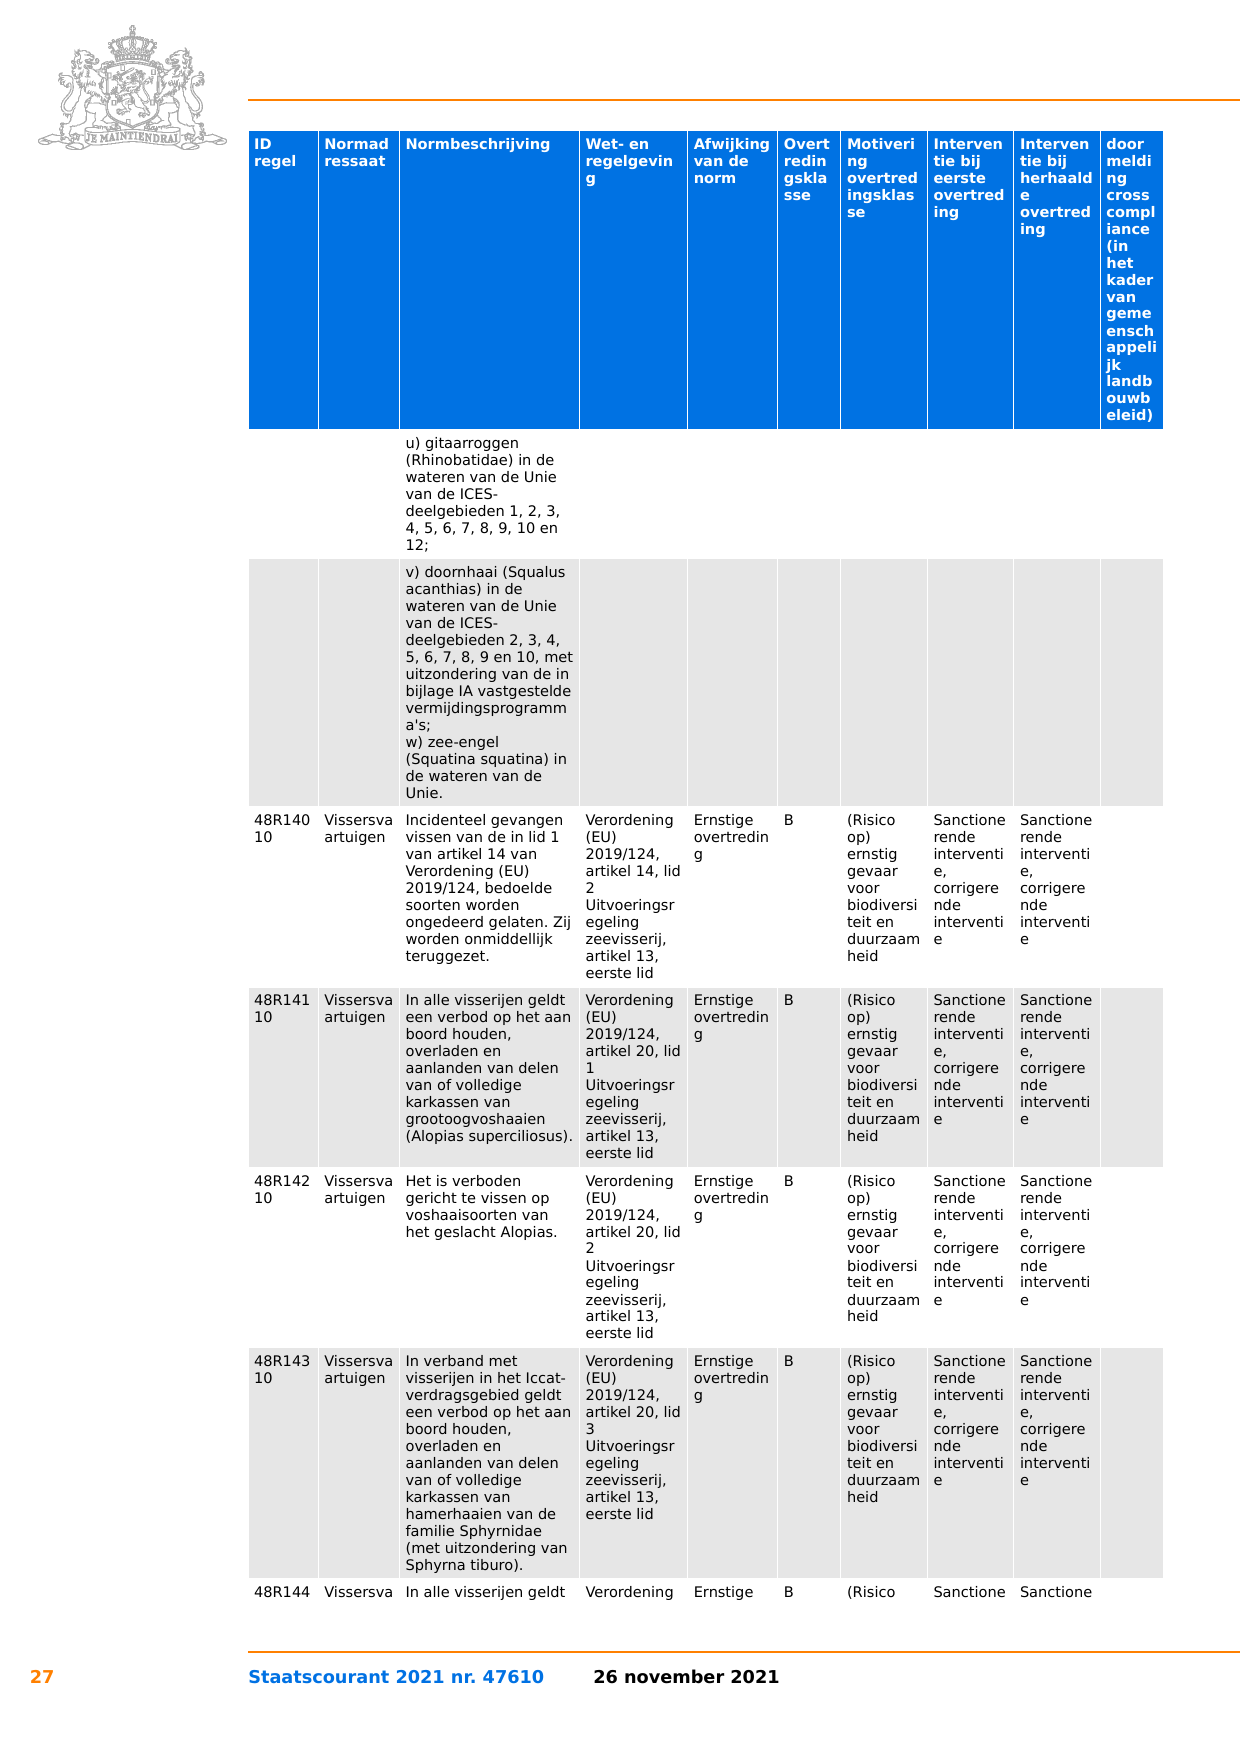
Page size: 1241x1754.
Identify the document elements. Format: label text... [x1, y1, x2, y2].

table_header Motivering overtredingsklasse [841, 131, 927, 429]
table_cell (Risico op) ernstig gevaar voor biodiversiteit en duurzaamheid [841, 988, 927, 1167]
table_cell [778, 559, 840, 806]
table_cell [1014, 559, 1100, 806]
table_cell In alle visserijen geldt [400, 1579, 579, 1606]
table_cell [319, 559, 399, 806]
table_cell [249, 430, 318, 558]
table_cell (Risico [841, 1579, 927, 1606]
table_cell 48R144 [249, 1579, 318, 1606]
table_cell Ernstige overtreding [688, 808, 777, 987]
table_cell 48R14010 [249, 808, 318, 987]
table_cell [1101, 1348, 1163, 1578]
table_cell B [778, 1168, 840, 1347]
table_cell [580, 430, 687, 558]
table_cell Sanctionerende interventie, corrigerende interventie [928, 1348, 1013, 1578]
table_cell Vissersvaartuigen [319, 808, 399, 987]
table_cell Verordening [580, 1579, 687, 1606]
table_cell 48R14210 [249, 1168, 318, 1347]
table_cell Sanctionerende interventie, corrigerende interventie [1014, 808, 1100, 987]
table_cell (Risico op) ernstig gevaar voor biodiversiteit en duurzaamheid [841, 808, 927, 987]
table_cell Vissersvaartuigen [319, 1348, 399, 1578]
table_cell [1101, 1579, 1163, 1606]
table_cell Ernstige [688, 1579, 777, 1606]
table_cell [580, 559, 687, 806]
table_cell B [778, 1579, 840, 1606]
table_header Overtredingsklasse [778, 131, 840, 429]
table_cell [1101, 808, 1163, 987]
table_cell [841, 559, 927, 806]
table_header Wet- en regelgeving [580, 131, 687, 429]
table_cell Vissersvaartuigen [319, 1168, 399, 1347]
picture [38, 25, 227, 150]
table_cell [1101, 430, 1163, 558]
table_cell B [778, 1348, 840, 1578]
table_cell In verband met visserijen in het Iccat-verdragsgebied geldt een verbod op het aan boord houden, overladen en aanlanden van delen van of volledige karkassen van hamerhaaien van de familie Sphyrnidae (met uitzondering van Sphyrna tiburo). [400, 1348, 579, 1578]
table_cell [928, 559, 1013, 806]
table_cell Sanctionerende interventie, corrigerende interventie [1014, 1348, 1100, 1578]
table_cell Verordening (EU) 2019/124, artikel 20, lid 3 Uitvoeringsregeling zeevisserij, artikel 13, eerste lid [580, 1348, 687, 1578]
table_cell In alle visserijen geldt een verbod op het aan boord houden, overladen en aanlanden van delen van of volledige karkassen van grootoogvoshaaien (Alopias superciliosus). [400, 988, 579, 1167]
table_cell [1014, 430, 1100, 558]
table_cell 48R14110 [249, 988, 318, 1167]
table_cell Vissersvaartuigen [319, 988, 399, 1167]
table_cell Sanctionerende interventie, corrigerende interventie [1014, 988, 1100, 1167]
table_cell Sanctionerende interventie, corrigerende interventie [928, 988, 1013, 1167]
table_cell [319, 430, 399, 558]
table_cell Sanctionerende interventie, corrigerende interventie [928, 1168, 1013, 1347]
table_cell [688, 559, 777, 806]
table_cell [688, 430, 777, 558]
table_cell B [778, 988, 840, 1167]
table_cell (Risico op) ernstig gevaar voor biodiversiteit en duurzaamheid [841, 1168, 927, 1347]
table_cell Sanctionerende interventie, corrigerende interventie [1014, 1168, 1100, 1347]
table_cell (Risico op) ernstig gevaar voor biodiversiteit en duurzaamheid [841, 1348, 927, 1578]
table_cell [841, 430, 927, 558]
table_cell [249, 559, 318, 806]
table_cell [1101, 1168, 1163, 1347]
table_header ID regel [249, 131, 318, 429]
table_header doormelding cross compliance (in het kader van gemeenschappelijk landbouwbeleid) [1101, 131, 1163, 429]
table_cell Ernstige overtreding [688, 1168, 777, 1347]
table_cell v) doornhaai (Squalus acanthias) in de wateren van de Unie van de ICES-deelgebieden 2, 3, 4, 5, 6, 7, 8, 9 en 10, met uitzondering van de in bijlage IA vastgestelde vermijdingsprogramma's; w) zee-engel (Squatina squatina) in de wateren van de Unie. [400, 559, 579, 806]
table_cell Ernstige overtreding [688, 988, 777, 1167]
table_cell 48R14310 [249, 1348, 318, 1578]
table_cell Verordening (EU) 2019/124, artikel 20, lid 1 Uitvoeringsregeling zeevisserij, artikel 13, eerste lid [580, 988, 687, 1167]
table_header Normadressaat [319, 131, 399, 429]
table_cell Sanctionerende interventie, corrigerende interventie [928, 808, 1013, 987]
table_header Afwijking van de norm [688, 131, 777, 429]
table_cell [1101, 988, 1163, 1167]
table_cell Verordening (EU) 2019/124, artikel 14, lid 2 Uitvoeringsregeling zeevisserij, artikel 13, eerste lid [580, 808, 687, 987]
table_cell Vissersva [319, 1579, 399, 1606]
table_header Interventie bij herhaalde overtreding [1014, 131, 1100, 429]
table_cell [778, 430, 840, 558]
table_cell B [778, 808, 840, 987]
table_cell Het is verboden gericht te vissen op voshaaisoorten van het geslacht Alopias. [400, 1168, 579, 1347]
table_cell [1101, 559, 1163, 806]
table_cell Ernstige overtreding [688, 1348, 777, 1578]
table_cell Incidenteel gevangen vissen van de in lid 1 van artikel 14 van Verordening (EU) 2019/124, bedoelde soorten worden ongedeerd gelaten. Zij worden onmiddellijk teruggezet. [400, 808, 579, 987]
table_header Normbeschrijving [400, 131, 579, 429]
table_cell u) gitaarroggen (Rhinobatidae) in de wateren van de Unie van de ICES-deelgebieden 1, 2, 3, 4, 5, 6, 7, 8, 9, 10 en 12; [400, 430, 579, 558]
table_cell Sanctione [1014, 1579, 1100, 1606]
table_cell [928, 430, 1013, 558]
table_cell Verordening (EU) 2019/124, artikel 20, lid 2 Uitvoeringsregeling zeevisserij, artikel 13, eerste lid [580, 1168, 687, 1347]
table_cell Sanctione [928, 1579, 1013, 1606]
table_header Interventie bij eerste overtreding [928, 131, 1013, 429]
